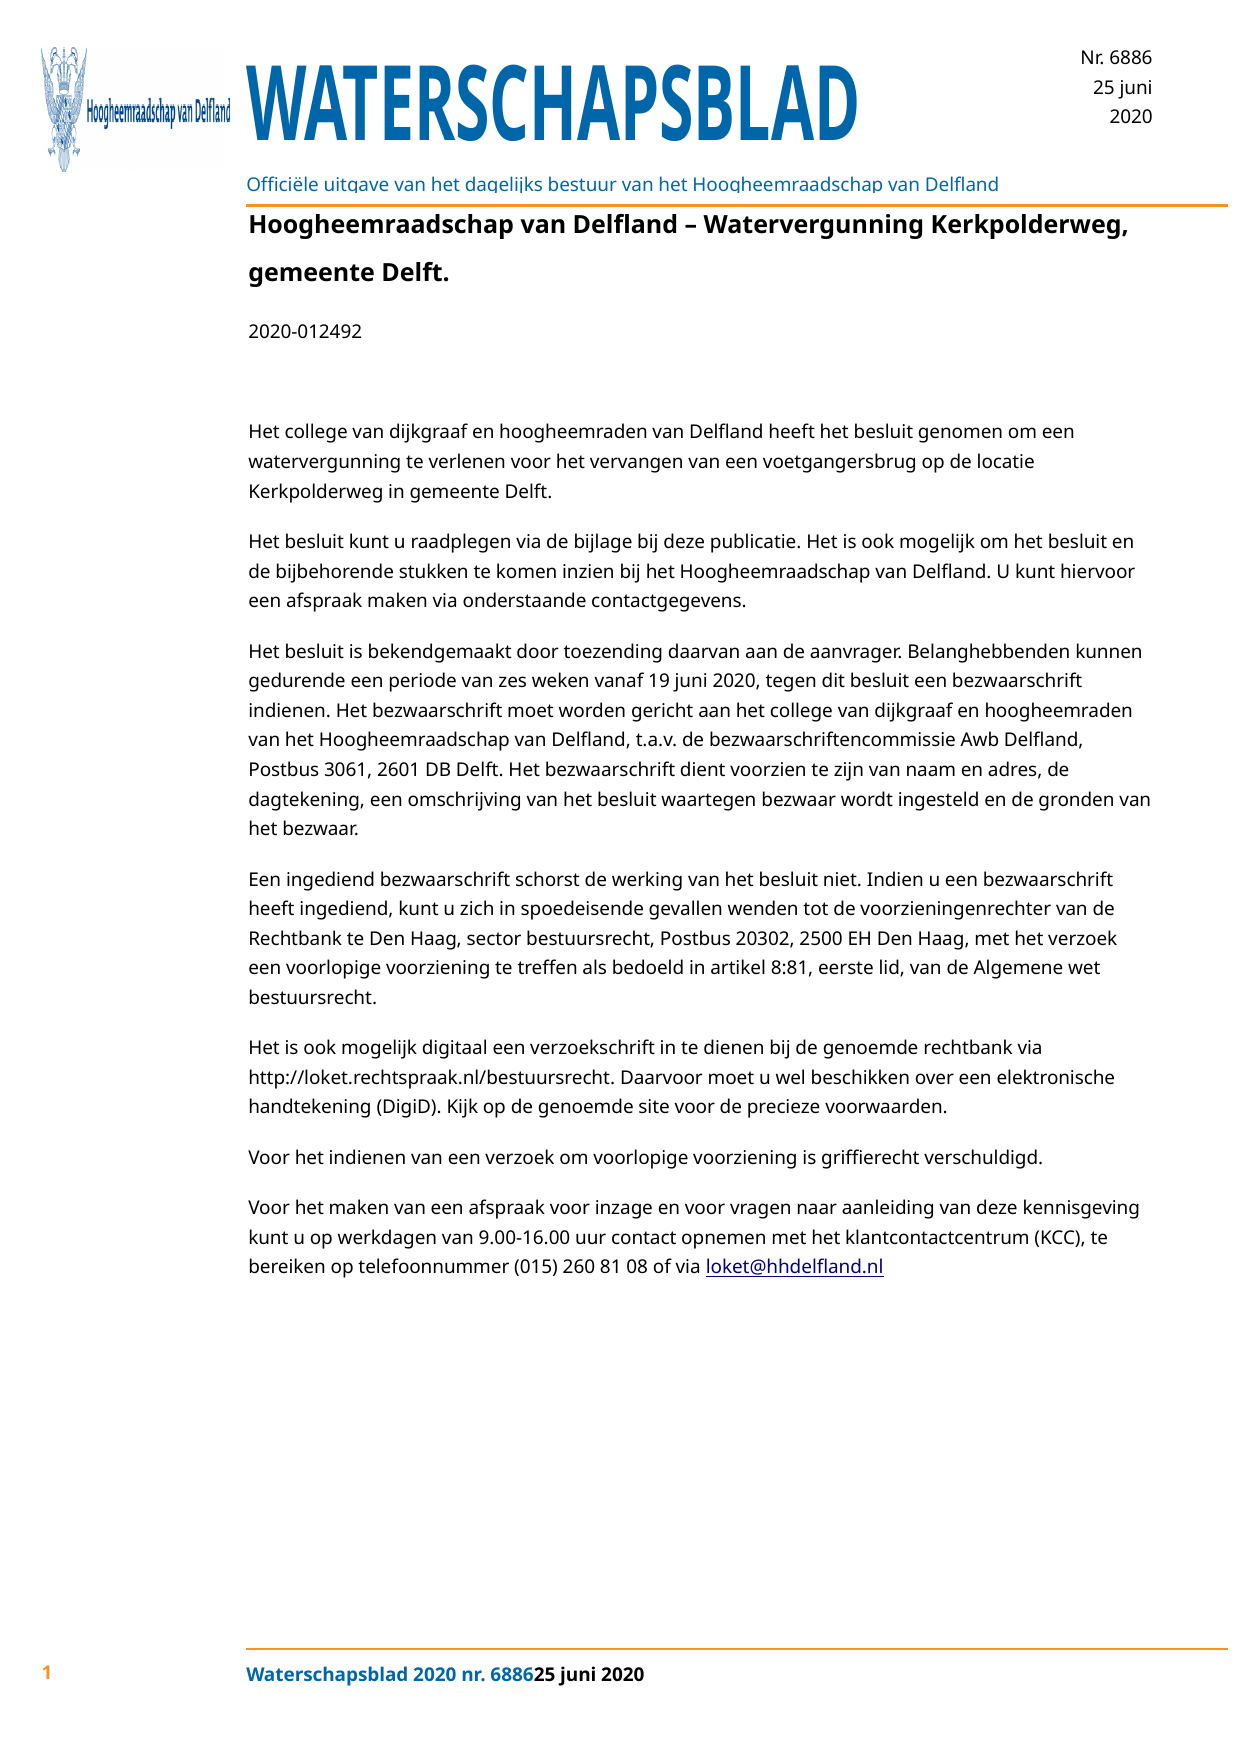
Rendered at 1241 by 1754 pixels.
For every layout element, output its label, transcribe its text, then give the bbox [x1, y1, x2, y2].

text Voor het indienen van een verzoek om voorlopige voorziening is griffierecht verschuldigd. [248, 1144, 1152, 1170]
text Voor het maken van een afspraak voor inzage en voor vragen naar aanleiding van deze kennisgeving kunt u op werkdagen van 9.00-16.00 uur contact opnemen met het klantcontactcentrum (KCC), te bereiken op telefoonnummer (015) 260 81 08 of via loket@hhdelfland.nl [248, 1194, 1152, 1279]
text 2020-012492 [248, 318, 1152, 344]
text Het besluit is bekendgemaakt door toezending daarvan aan de aanvrager. Belanghebbenden kunnen gedurende een periode van zes weken vanaf 19 juni 2020, tegen dit besluit een bezwaarschrift indienen. Het bezwaarschrift moet worden gericht aan het college van dijkgraaf en hoogheemraden van het Hoogheemraadschap van Delfland, t.a.v. de bezwaarschriftencommissie Awb Delfland, Postbus 3061, 2601 DB Delft. Het bezwaarschrift dient voorzien te zijn van naam en adres, de dagtekening, een omschrijving van het besluit waartegen bezwaar wordt ingesteld en de gronden van het bezwaar. [248, 638, 1152, 841]
text Een ingediend bezwaarschrift schorst de werking van het besluit niet. Indien u een bezwaarschrift heeft ingediend, kunt u zich in spoedeisende gevallen wenden tot de voorzieningenrechter van de Rechtbank te Den Haag, sector bestuursrecht, Postbus 20302, 2500 EH Den Haag, met het verzoek een voorlopige voorziening te treffen als bedoeld in artikel 8:81, eerste lid, van de Algemene wet bestuursrecht. [248, 866, 1152, 1010]
text Het besluit kunt u raadplegen via de bijlage bij deze publicatie. Het is ook mogelijk om het besluit en de bijbehorende stukken te komen inzien bij het Hoogheemraadschap van Delfland. U kunt hiervoor een afspraak maken via onderstaande contactgegevens. [248, 528, 1152, 613]
picture [41, 47, 231, 172]
text Hoogheemraadschap van Delfland – Watervergunning Kerkpolderweg, gemeente Delft. [248, 207, 1152, 288]
text Het college van dijkgraaf en hoogheemraden van Delfland heeft het besluit genomen om een watervergunning te verlenen voor het vervangen van een voetgangersbrug op de locatie Kerkpolderweg in gemeente Delft. [248, 419, 1152, 504]
text Het is ook mogelijk digitaal een verzoekschrift in te dienen bij de genoemde rechtbank via http://loket.rechtspraak.nl/bestuursrecht. Daarvoor moet u wel beschikken over een elektronische handtekening (DigiD). Kijk op de genoemde site voor de precieze voorwaarden. [248, 1034, 1152, 1119]
